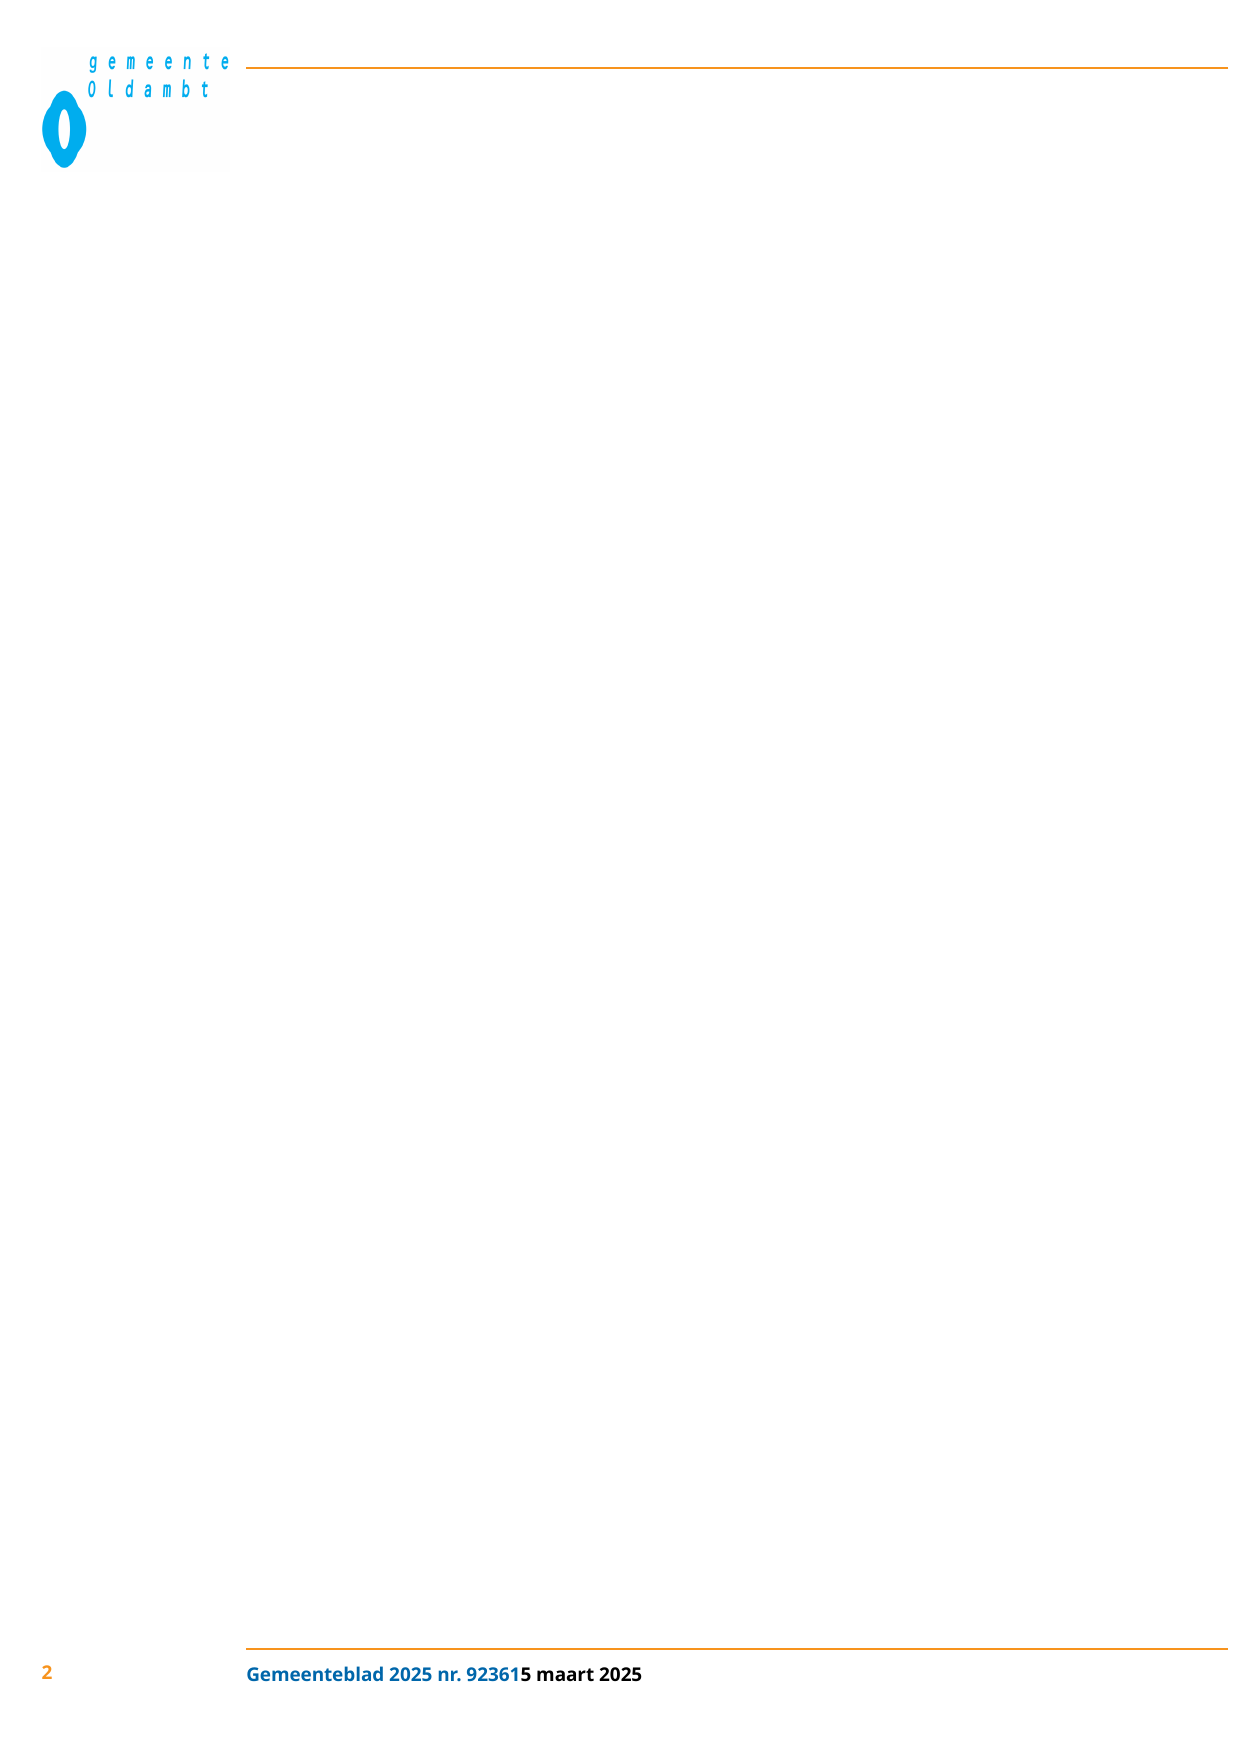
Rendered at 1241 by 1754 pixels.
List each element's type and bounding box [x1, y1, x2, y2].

picture [41, 47, 231, 172]
